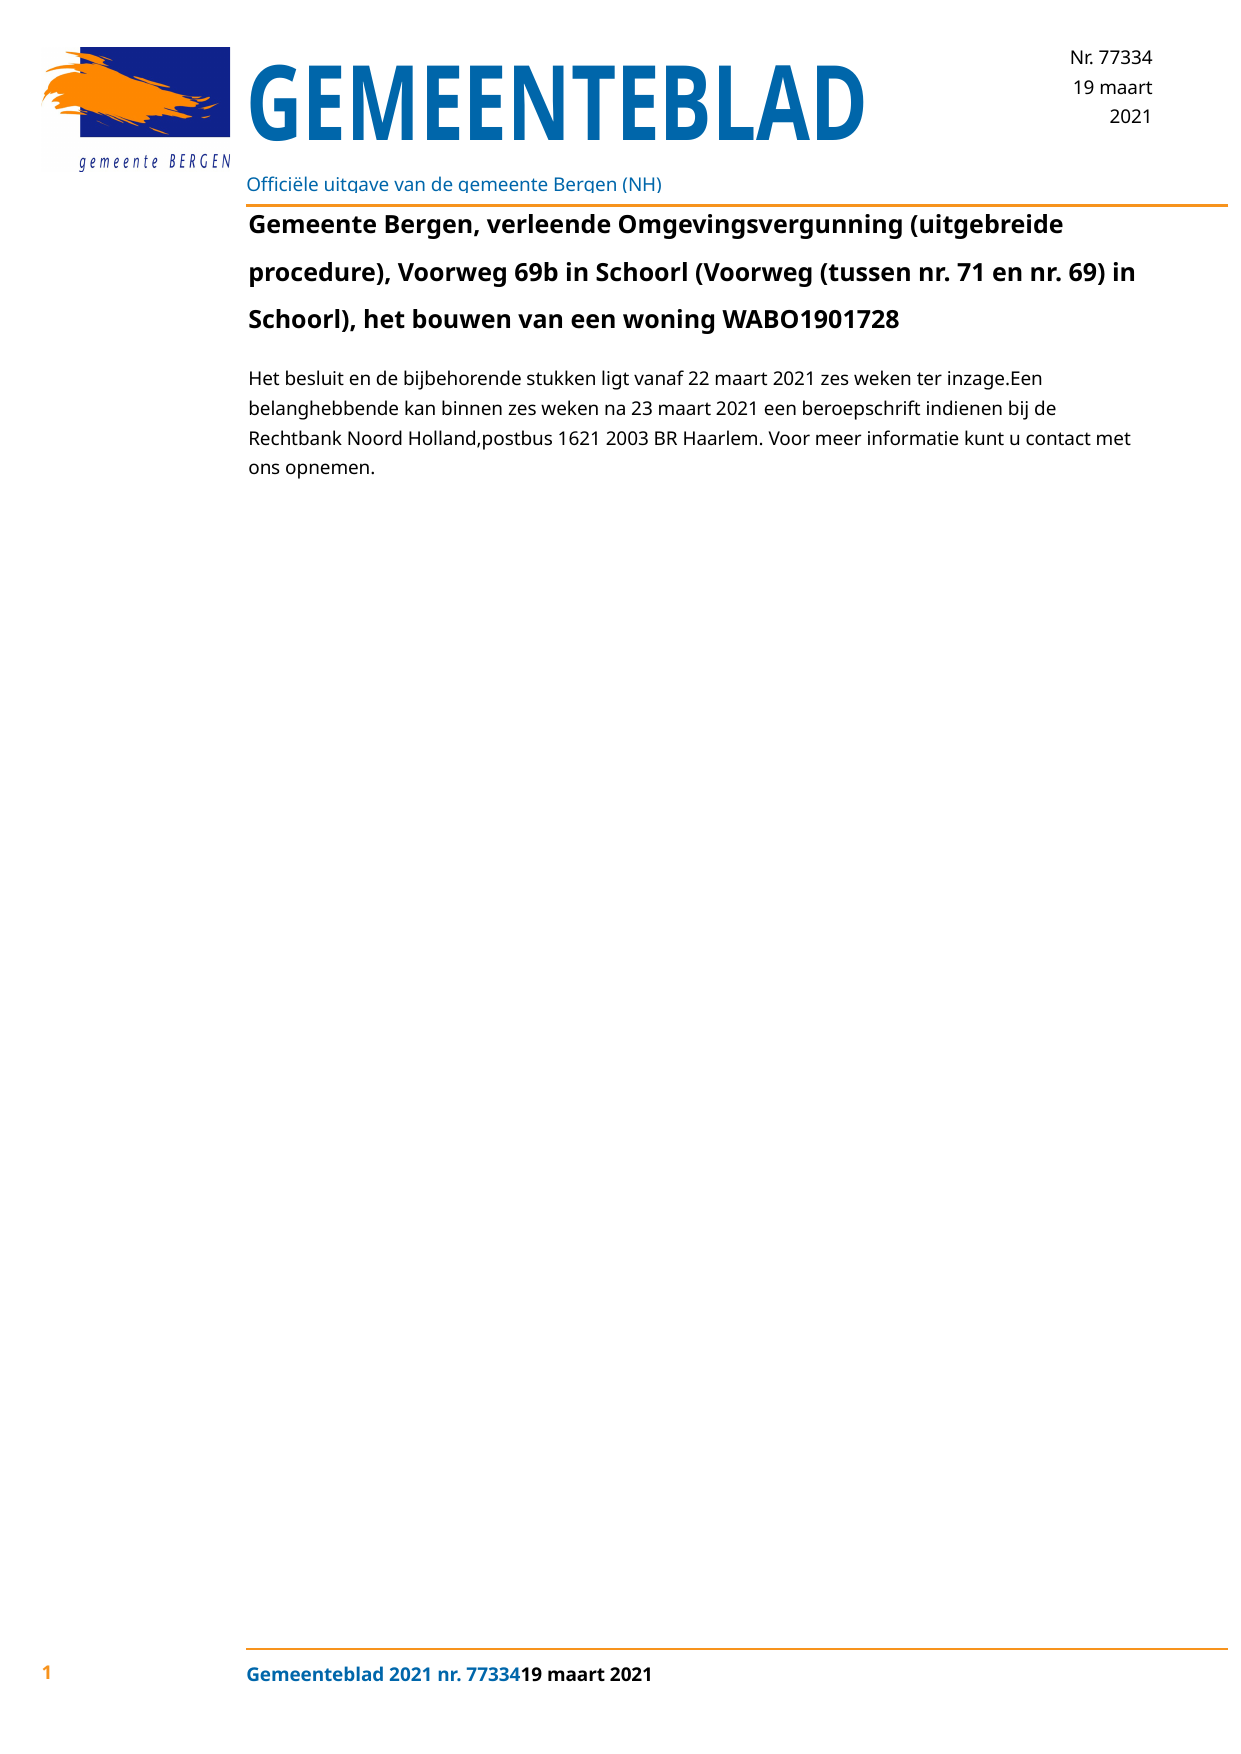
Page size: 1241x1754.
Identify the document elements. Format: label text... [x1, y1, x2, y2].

text Gemeente Bergen, verleende Omgevingsvergunning (uitgebreide procedure), Voorweg 69b in Schoorl (Voorweg (tussen nr. 71 en nr. 69) in Schoorl), het bouwen van een woning WABO1901728 [248, 207, 1152, 336]
picture [41, 47, 231, 172]
text Het besluit en de bijbehorende stukken ligt vanaf 22 maart 2021 zes weken ter inzage.Een belanghebbende kan binnen zes weken na 23 maart 2021 een beroepschrift indienen bij de Rechtbank Noord Holland,postbus 1621 2003 BR Haarlem. Voor meer informatie kunt u contact met ons opnemen. [248, 366, 1152, 480]
